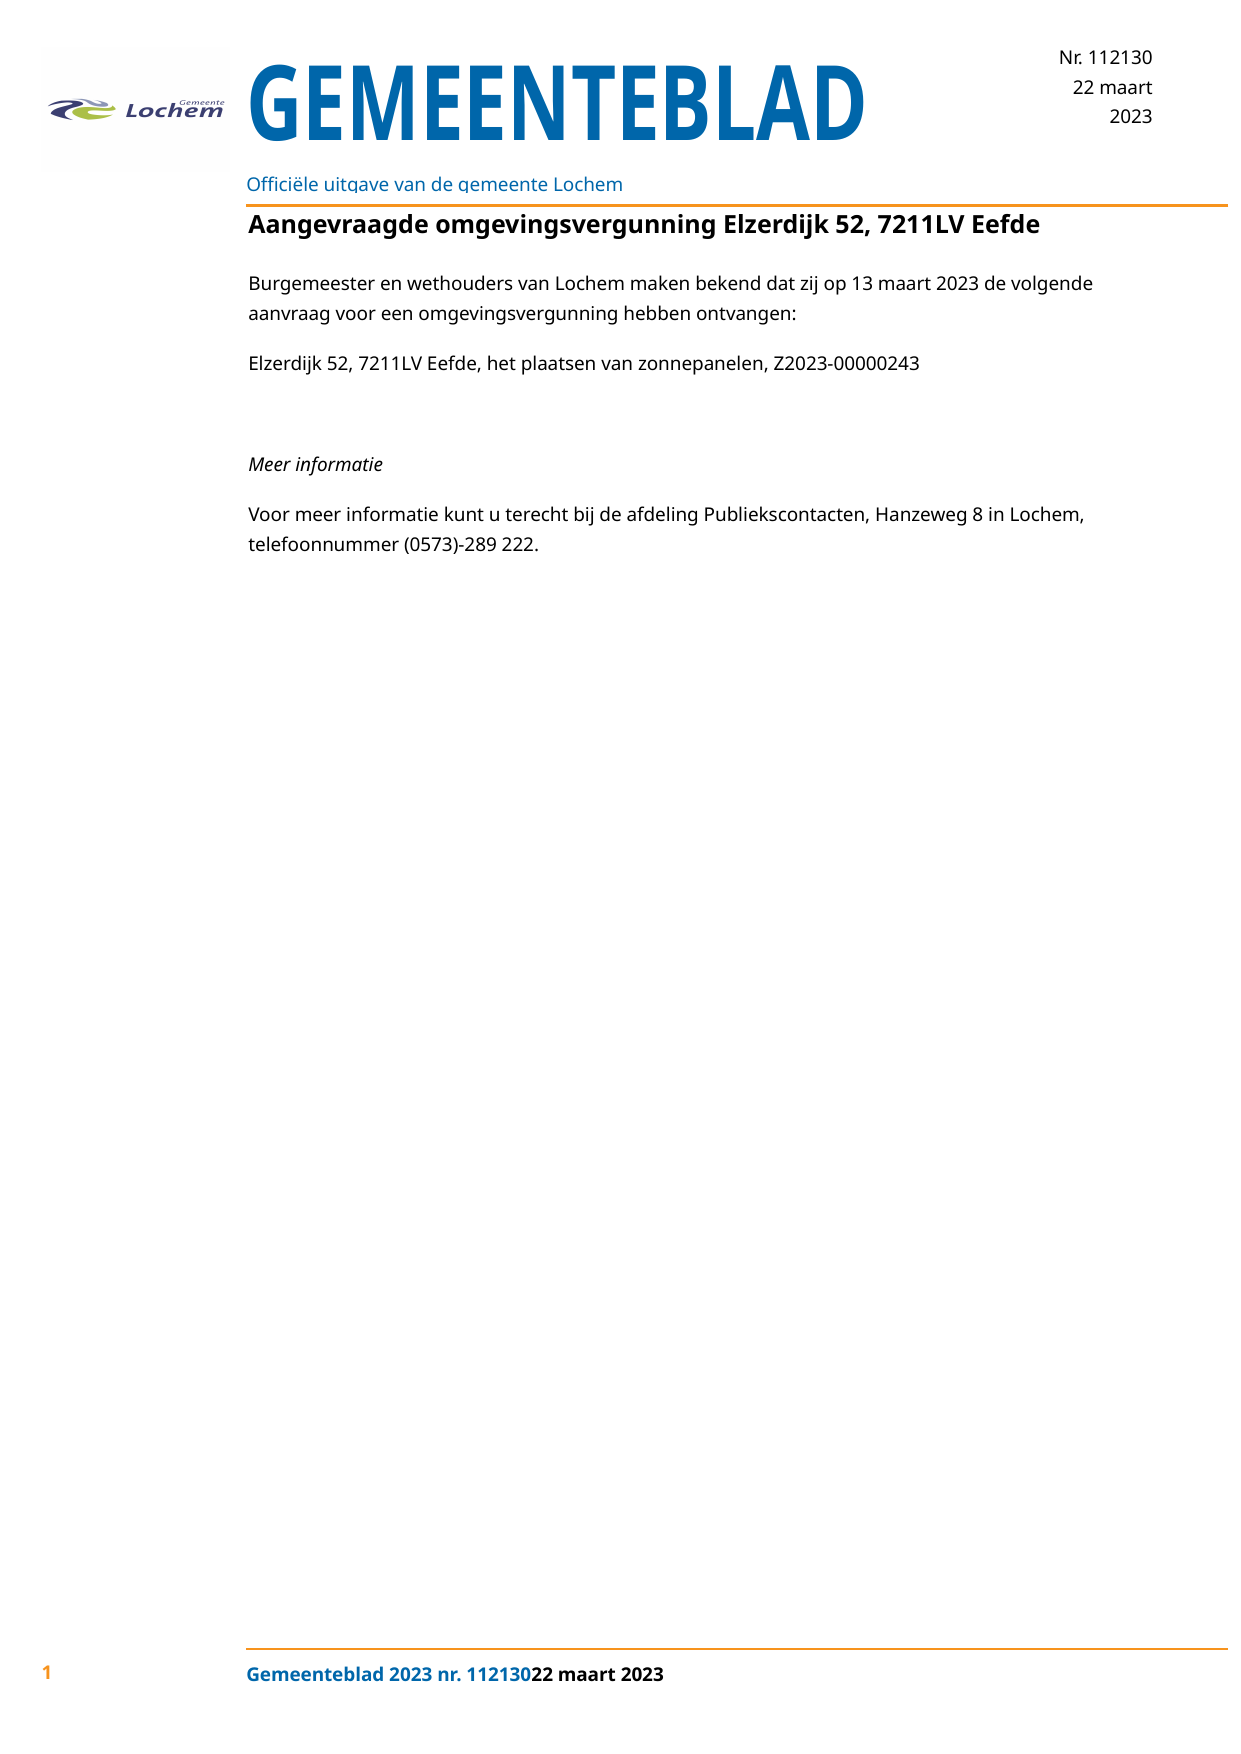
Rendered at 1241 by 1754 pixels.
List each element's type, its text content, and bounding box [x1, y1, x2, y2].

picture [41, 47, 231, 172]
text Aangevraagde omgevingsvergunning Elzerdijk 52, 7211LV Eefde [248, 207, 1152, 241]
text Burgemeester en wethouders van Lochem maken bekend dat zij op 13 maart 2023 de volgende aanvraag voor een omgevingsvergunning hebben ontvangen: [248, 270, 1152, 326]
text Elzerdijk 52, 7211LV Eefde, het plaatsen van zonnepanelen, Z2023-00000243 [248, 350, 1152, 376]
text Voor meer informatie kunt u terecht bij de afdeling Publiekscontacten, Hanzeweg 8 in Lochem, telefoonnummer (0573)-289 222. [248, 502, 1152, 557]
text Meer informatie [248, 451, 1152, 477]
